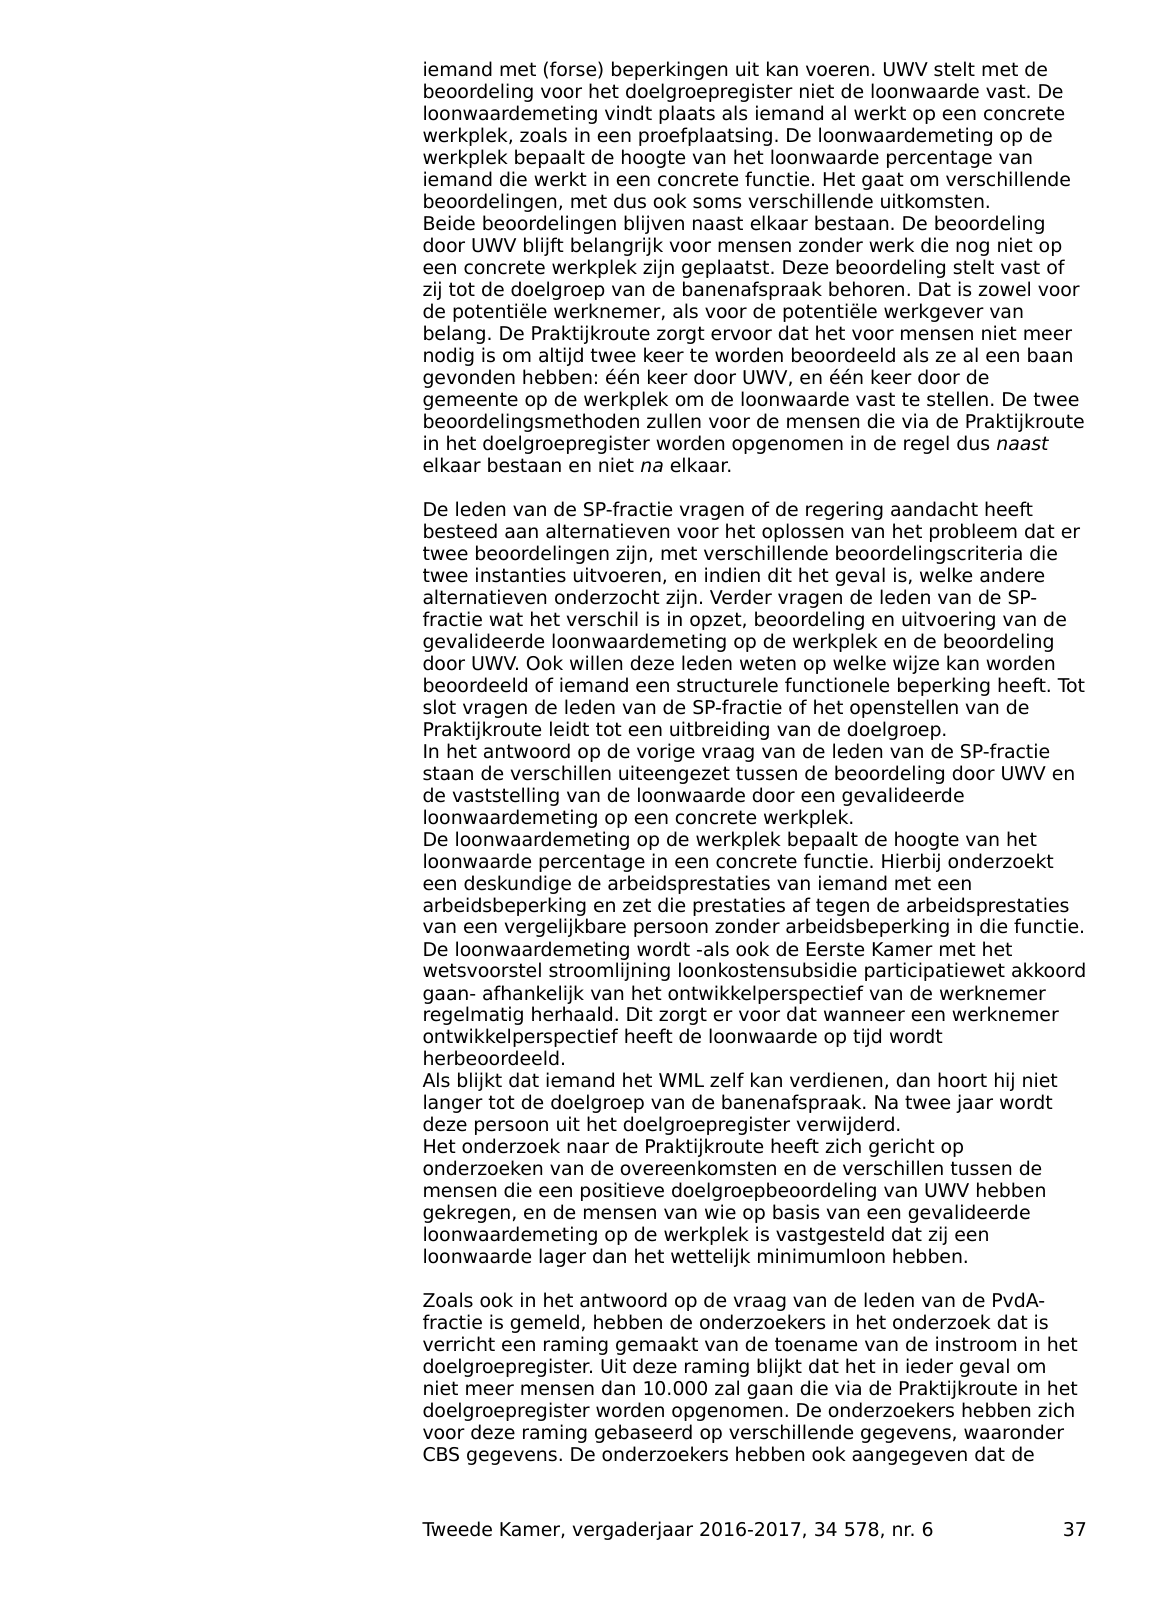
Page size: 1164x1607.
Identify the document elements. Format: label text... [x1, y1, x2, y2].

text Als blijkt dat iemand het WML zelf kan verdienen, dan hoort hij niet langer tot de doelgroep van de banenafspraak. Na twee jaar wordt deze persoon uit het doelgroepregister verwijderd. [422, 1070, 1087, 1136]
text In het antwoord op de vorige vraag van de leden van de SP-fractie staan de verschillen uiteengezet tussen de beoordeling door UWV en de vaststelling van de loonwaarde door een gevalideerde loonwaardemeting op een concrete werkplek. [422, 741, 1087, 828]
text Zoals ook in het antwoord op de vraag van de leden van de PvdA-fractie is gemeld, hebben de onderzoekers in het onderzoek dat is verricht een raming gemaakt van de toename van de instroom in het doelgroepregister. Uit deze raming blijkt dat het in ieder geval om niet meer mensen dan 10.000 zal gaan die via de Praktijkroute in het doelgroepregister worden opgenomen. De onderzoekers hebben zich voor deze raming gebaseerd op verschillende gegevens, waaronder CBS gegevens. De onderzoekers hebben ook aangegeven dat de [422, 1290, 1087, 1466]
text Het onderzoek naar de Praktijkroute heeft zich gericht op onderzoeken van de overeenkomsten en de verschillen tussen de mensen die een positieve doelgroepbeoordeling van UWV hebben gekregen, en de mensen van wie op basis van een gevalideerde loonwaardemeting op de werkplek is vastgesteld dat zij een loonwaarde lager dan het wettelijk minimumloon hebben. [422, 1136, 1087, 1268]
text iemand met (forse) beperkingen uit kan voeren. UWV stelt met de beoordeling voor het doelgroepregister niet de loonwaarde vast. De loonwaardemeting vindt plaats als iemand al werkt op een concrete werkplek, zoals in een proefplaatsing. De loonwaardemeting op de werkplek bepaalt de hoogte van het loonwaarde percentage van iemand die werkt in een concrete functie. Het gaat om verschillende beoordelingen, met dus ook soms verschillende uitkomsten. [422, 59, 1087, 213]
text De loonwaardemeting op de werkplek bepaalt de hoogte van het loonwaarde percentage in een concrete functie. Hierbij onderzoekt een deskundige de arbeidsprestaties van iemand met een arbeidsbeperking en zet die prestaties af tegen de arbeidsprestaties van een vergelijkbare persoon zonder arbeidsbeperking in die functie. De loonwaardemeting wordt -als ook de Eerste Kamer met het wetsvoorstel stroomlijning loonkostensubsidie participatiewet akkoord gaan- afhankelijk van het ontwikkelperspectief van de werknemer regelmatig herhaald. Dit zorgt er voor dat wanneer een werknemer ontwikkelperspectief heeft de loonwaarde op tijd wordt herbeoordeeld. [422, 828, 1087, 1070]
text Beide beoordelingen blijven naast elkaar bestaan. De beoordeling door UWV blijft belangrijk voor mensen zonder werk die nog niet op een concrete werkplek zijn geplaatst. Deze beoordeling stelt vast of zij tot de doelgroep van de banenafspraak behoren. Dat is zowel voor de potentiële werknemer, als voor de potentiële werkgever van belang. De Praktijkroute zorgt ervoor dat het voor mensen niet meer nodig is om altijd twee keer te worden beoordeeld als ze al een baan gevonden hebben: één keer door UWV, en één keer door de gemeente op de werkplek om de loonwaarde vast te stellen. De twee beoordelingsmethoden zullen voor de mensen die via de Praktijkroute in het doelgroepregister worden opgenomen in de regel dus naast elkaar bestaan en niet na elkaar. [422, 213, 1087, 477]
text De leden van de SP-fractie vragen of de regering aandacht heeft besteed aan alternatieven voor het oplossen van het probleem dat er twee beoordelingen zijn, met verschillende beoordelingscriteria die twee instanties uitvoeren, en indien dit het geval is, welke andere alternatieven onderzocht zijn. Verder vragen de leden van de SP-fractie wat het verschil is in opzet, beoordeling en uitvoering van de gevalideerde loonwaardemeting op de werkplek en de beoordeling door UWV. Ook willen deze leden weten op welke wijze kan worden beoordeeld of iemand een structurele functionele beperking heeft. Tot slot vragen de leden van de SP-fractie of het openstellen van de Praktijkroute leidt tot een uitbreiding van de doelgroep. [422, 499, 1087, 741]
